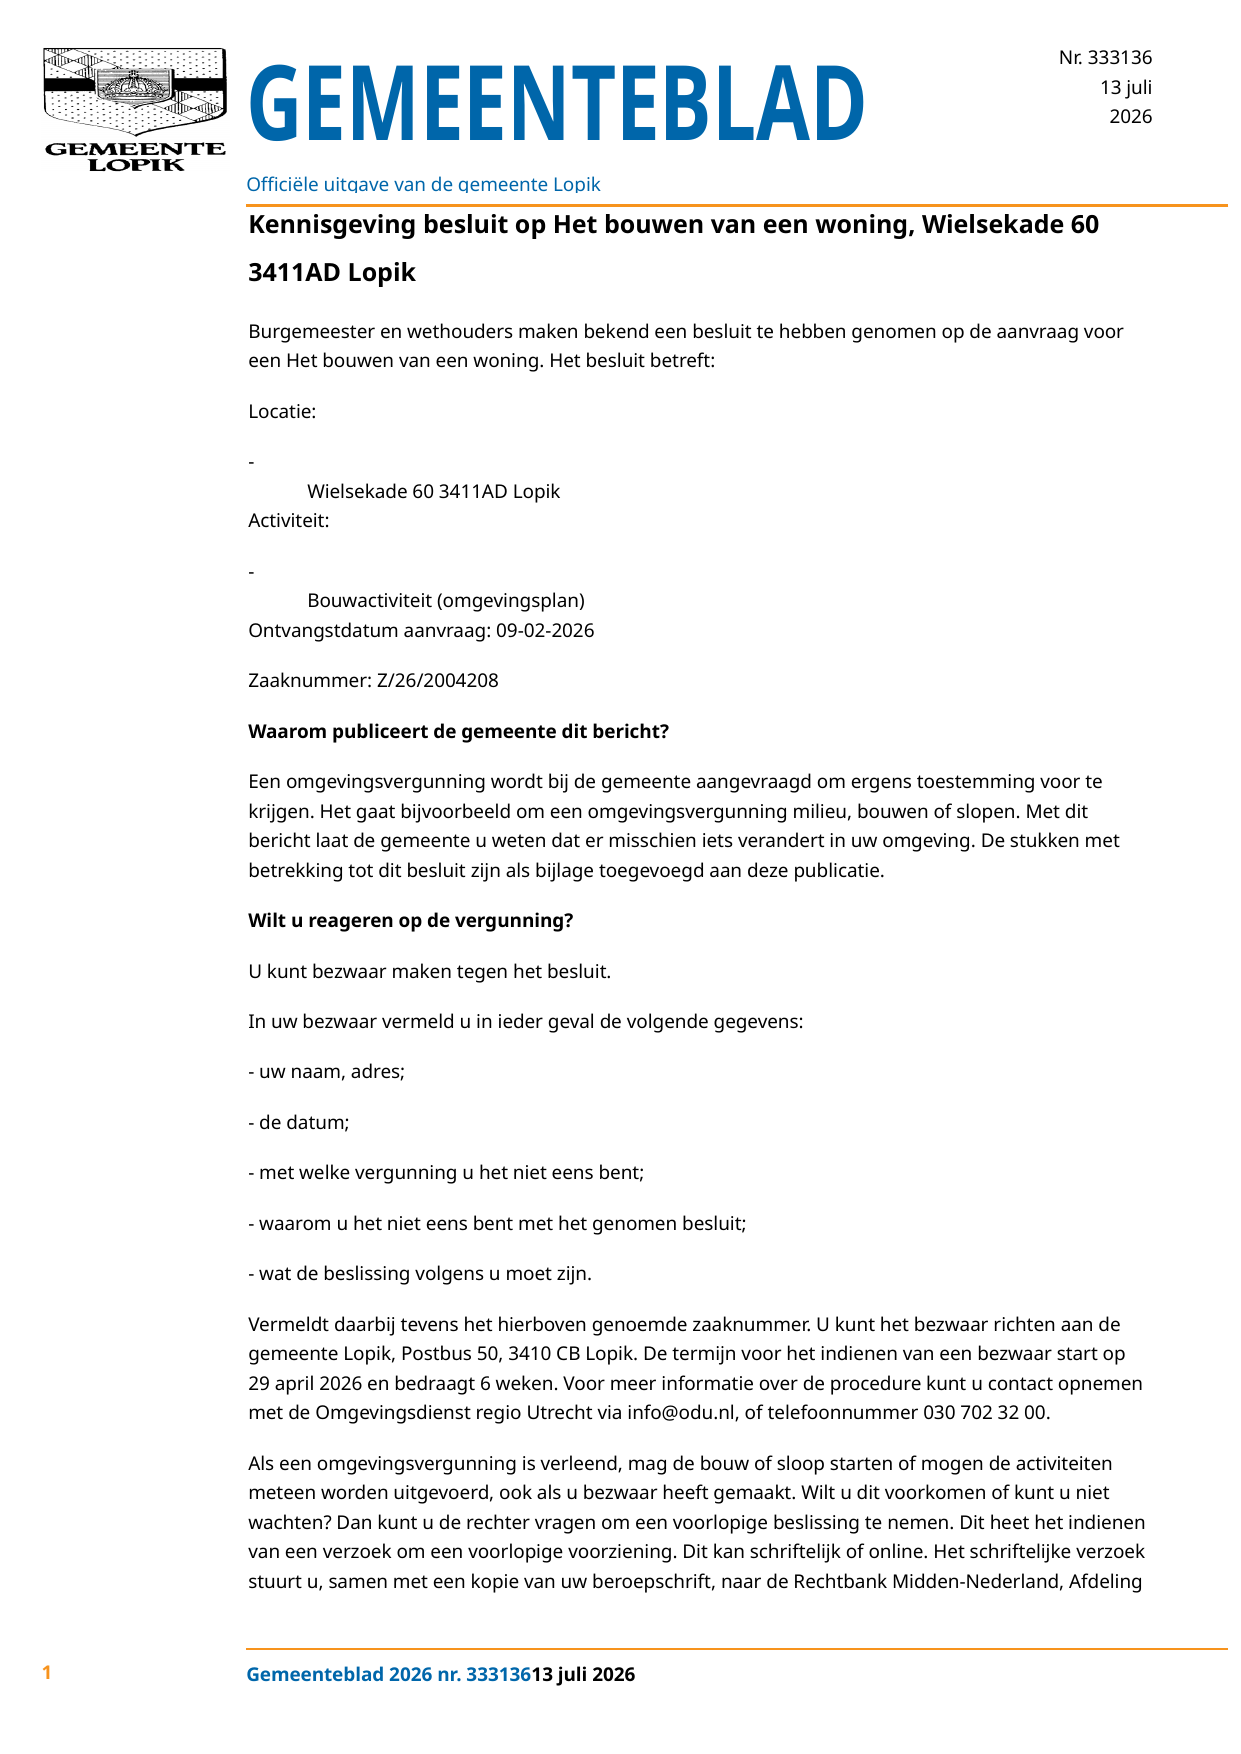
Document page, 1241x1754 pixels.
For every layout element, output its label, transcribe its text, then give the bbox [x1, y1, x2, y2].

text Burgemeester en wethouders maken bekend een besluit te hebben genomen op de aanvraag voor een Het bouwen van een woning. Het besluit betreft: [248, 318, 1152, 373]
text - uw naam, adres; [248, 1059, 1152, 1084]
text Ontvangstdatum aanvraag: 09-02-2026 [248, 617, 1152, 643]
text - wat de beslissing volgens u moet zijn. [248, 1260, 1152, 1286]
text U kunt bezwaar maken tegen het besluit. [248, 958, 1152, 984]
text - de datum; [248, 1109, 1152, 1135]
text Zaaknummer: Z/26/2004208 [248, 667, 1152, 693]
text Waarom publiceert de gemeente dit bericht? [248, 718, 1152, 744]
text Locatie: [248, 398, 1152, 424]
text Wilt u reageren op de vergunning? [248, 907, 1152, 933]
list Wielsekade 60 3411AD Lopik [248, 478, 1152, 504]
text Een omgevingsvergunning wordt bij de gemeente aangevraagd om ergens toestemming voor te krijgen. Het gaat bijvoorbeeld om een omgevingsvergunning milieu, bouwen of slopen. Met dit bericht laat de gemeente u weten dat er misschien iets verandert in uw omgeving. De stukken met betrekking tot dit besluit zijn als bijlage toegevoegd aan deze publicatie. [248, 768, 1152, 883]
text - met welke vergunning u het niet eens bent; [248, 1159, 1152, 1185]
picture [41, 47, 231, 172]
text In uw bezwaar vermeld u in ieder geval de volgende gegevens: [248, 1008, 1152, 1034]
text Activiteit: [248, 507, 1152, 533]
list Bouwactiviteit (omgevingsplan) [248, 587, 1152, 613]
text Vermeldt daarbij tevens het hierboven genoemde zaaknummer. U kunt het bezwaar richten aan de gemeente Lopik, Postbus 50, 3410 CB Lopik. De termijn voor het indienen van een bezwaar start op 29 april 2026 en bedraagt 6 weken. Voor meer informatie over de procedure kunt u contact opnemen met de Omgevingsdienst regio Utrecht via info@odu.nl, of telefoonnummer 030 702 32 00. [248, 1311, 1152, 1425]
text Als een omgevingsvergunning is verleend, mag de bouw of sloop starten of mogen de activiteiten meteen worden uitgevoerd, ook als u bezwaar heeft gemaakt. Wilt u dit voorkomen of kunt u niet wachten? Dan kunt u de rechter vragen om een voorlopige beslissing te nemen. Dit heet het indienen van een verzoek om een voorlopige voorziening. Dit kan schriftelijk of online. Het schriftelijke verzoek stuurt u, samen met een kopie van uw beroepschrift, naar de Rechtbank Midden-Nederland, Afdeling [248, 1450, 1152, 1594]
text - waarom u het niet eens bent met het genomen besluit; [248, 1210, 1152, 1236]
text Kennisgeving besluit op Het bouwen van een woning, Wielsekade 60 3411AD Lopik [248, 207, 1152, 288]
